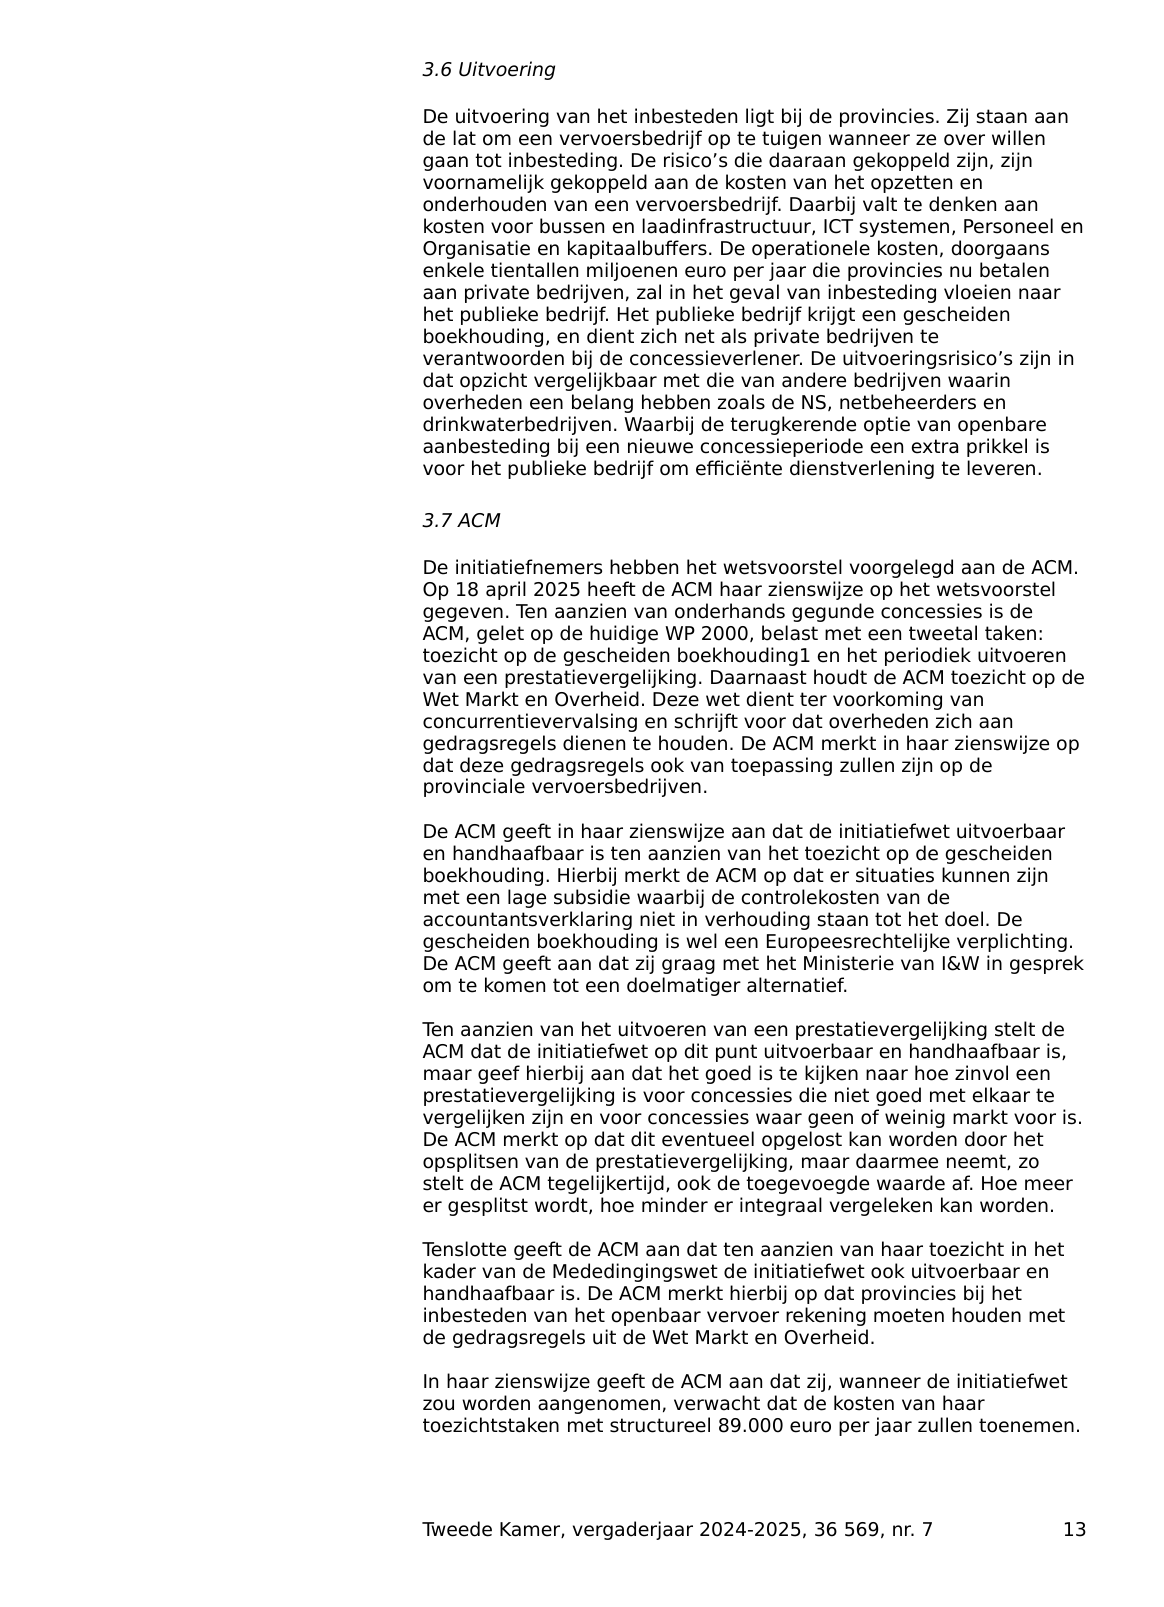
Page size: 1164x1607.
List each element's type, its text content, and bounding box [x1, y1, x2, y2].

text De initiatiefnemers hebben het wetsvoorstel voorgelegd aan de ACM. Op 18 april 2025 heeft de ACM haar zienswijze op het wetsvoorstel gegeven. Ten aanzien van onderhands gegunde concessies is de ACM, gelet op de huidige WP 2000, belast met een tweetal taken: toezicht op de gescheiden boekhouding1 en het periodiek uitvoeren van een prestatievergelijking. Daarnaast houdt de ACM toezicht op de Wet Markt en Overheid. Deze wet dient ter voorkoming van concurrentievervalsing en schrijft voor dat overheden zich aan gedragsregels dienen te houden. De ACM merkt in haar zienswijze op dat deze gedragsregels ook van toepassing zullen zijn op de provinciale vervoersbedrijven. [422, 557, 1087, 798]
text De uitvoering van het inbesteden ligt bij de provincies. Zij staan aan de lat om een vervoersbedrijf op te tuigen wanneer ze over willen gaan tot inbesteding. De risico’s die daaraan gekoppeld zijn, zijn voornamelijk gekoppeld aan de kosten van het opzetten en onderhouden van een vervoersbedrijf. Daarbij valt te denken aan kosten voor bussen en laadinfrastructuur, ICT systemen, Personeel en Organisatie en kapitaalbuffers. De operationele kosten, doorgaans enkele tientallen miljoenen euro per jaar die provincies nu betalen aan private bedrijven, zal in het geval van inbesteding vloeien naar het publieke bedrijf. Het publieke bedrijf krijgt een gescheiden boekhouding, en dient zich net als private bedrijven te verantwoorden bij de concessieverlener. De uitvoeringsrisico’s zijn in dat opzicht vergelijkbaar met die van andere bedrijven waarin overheden een belang hebben zoals de NS, netbeheerders en drinkwaterbedrijven. Waarbij de terugkerende optie van openbare aanbesteding bij een nieuwe concessieperiode een extra prikkel is voor het publieke bedrijf om efficiënte dienstverlening te leveren. [422, 106, 1087, 480]
subtitle 3.7 ACM [422, 510, 1087, 532]
text De ACM geeft in haar zienswijze aan dat de initiatiefwet uitvoerbaar en handhaafbaar is ten aanzien van het toezicht op de gescheiden boekhouding. Hierbij merkt de ACM op dat er situaties kunnen zijn met een lage subsidie waarbij de controlekosten van de accountantsverklaring niet in verhouding staan tot het doel. De gescheiden boekhouding is wel een Europeesrechtelijke verplichting. De ACM geeft aan dat zij graag met het Ministerie van I&W in gesprek om te komen tot een doelmatiger alternatief. [422, 821, 1087, 996]
text Ten aanzien van het uitvoeren van een prestatievergelijking stelt de ACM dat de initiatiefwet op dit punt uitvoerbaar en handhaafbaar is, maar geef hierbij aan dat het goed is te kijken naar hoe zinvol een prestatievergelijking is voor concessies die niet goed met elkaar te vergelijken zijn en voor concessies waar geen of weinig markt voor is. De ACM merkt op dat dit eventueel opgelost kan worden door het opsplitsen van de prestatievergelijking, maar daarmee neemt, zo stelt de ACM tegelijkertijd, ook de toegevoegde waarde af. Hoe meer er gesplitst wordt, hoe minder er integraal vergeleken kan worden. [422, 1019, 1087, 1216]
text In haar zienswijze geeft de ACM aan dat zij, wanneer de initiatiefwet zou worden aangenomen, verwacht dat de kosten van haar toezichtstaken met structureel 89.000 euro per jaar zullen toenemen. [422, 1371, 1087, 1437]
subtitle 3.6 Uitvoering [422, 59, 1087, 81]
text Tenslotte geeft de ACM aan dat ten aanzien van haar toezicht in het kader van de Mededingingswet de initiatiefwet ook uitvoerbaar en handhaafbaar is. De ACM merkt hierbij op dat provincies bij het inbesteden van het openbaar vervoer rekening moeten houden met de gedragsregels uit de Wet Markt en Overheid. [422, 1239, 1087, 1348]
